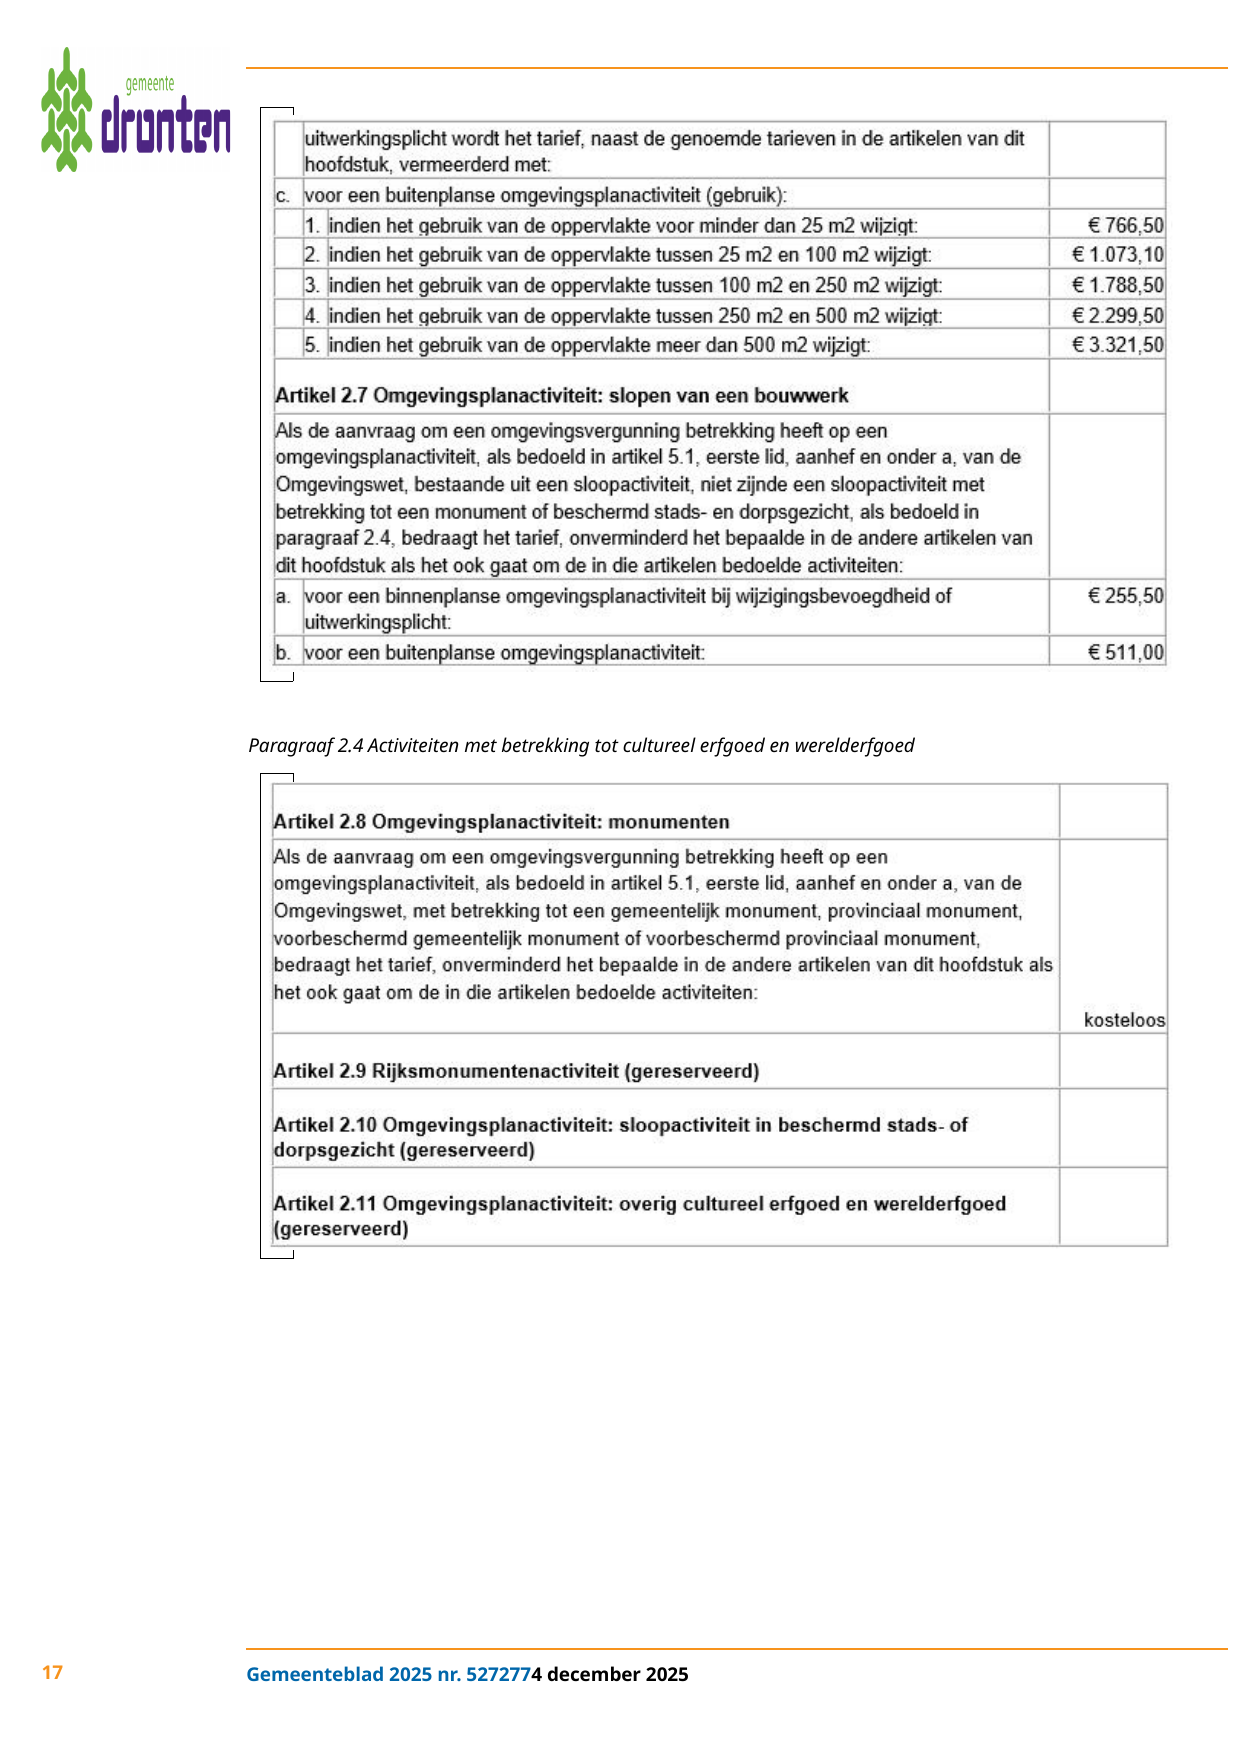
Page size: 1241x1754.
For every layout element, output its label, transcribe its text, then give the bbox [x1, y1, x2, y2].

text Paragraaf 2.4 Activiteiten met betrekking tot cultureel erfgoed en werelderfgoed [248, 732, 1152, 758]
picture [268, 115, 1173, 672]
picture [268, 782, 1173, 1250]
picture [41, 47, 231, 172]
